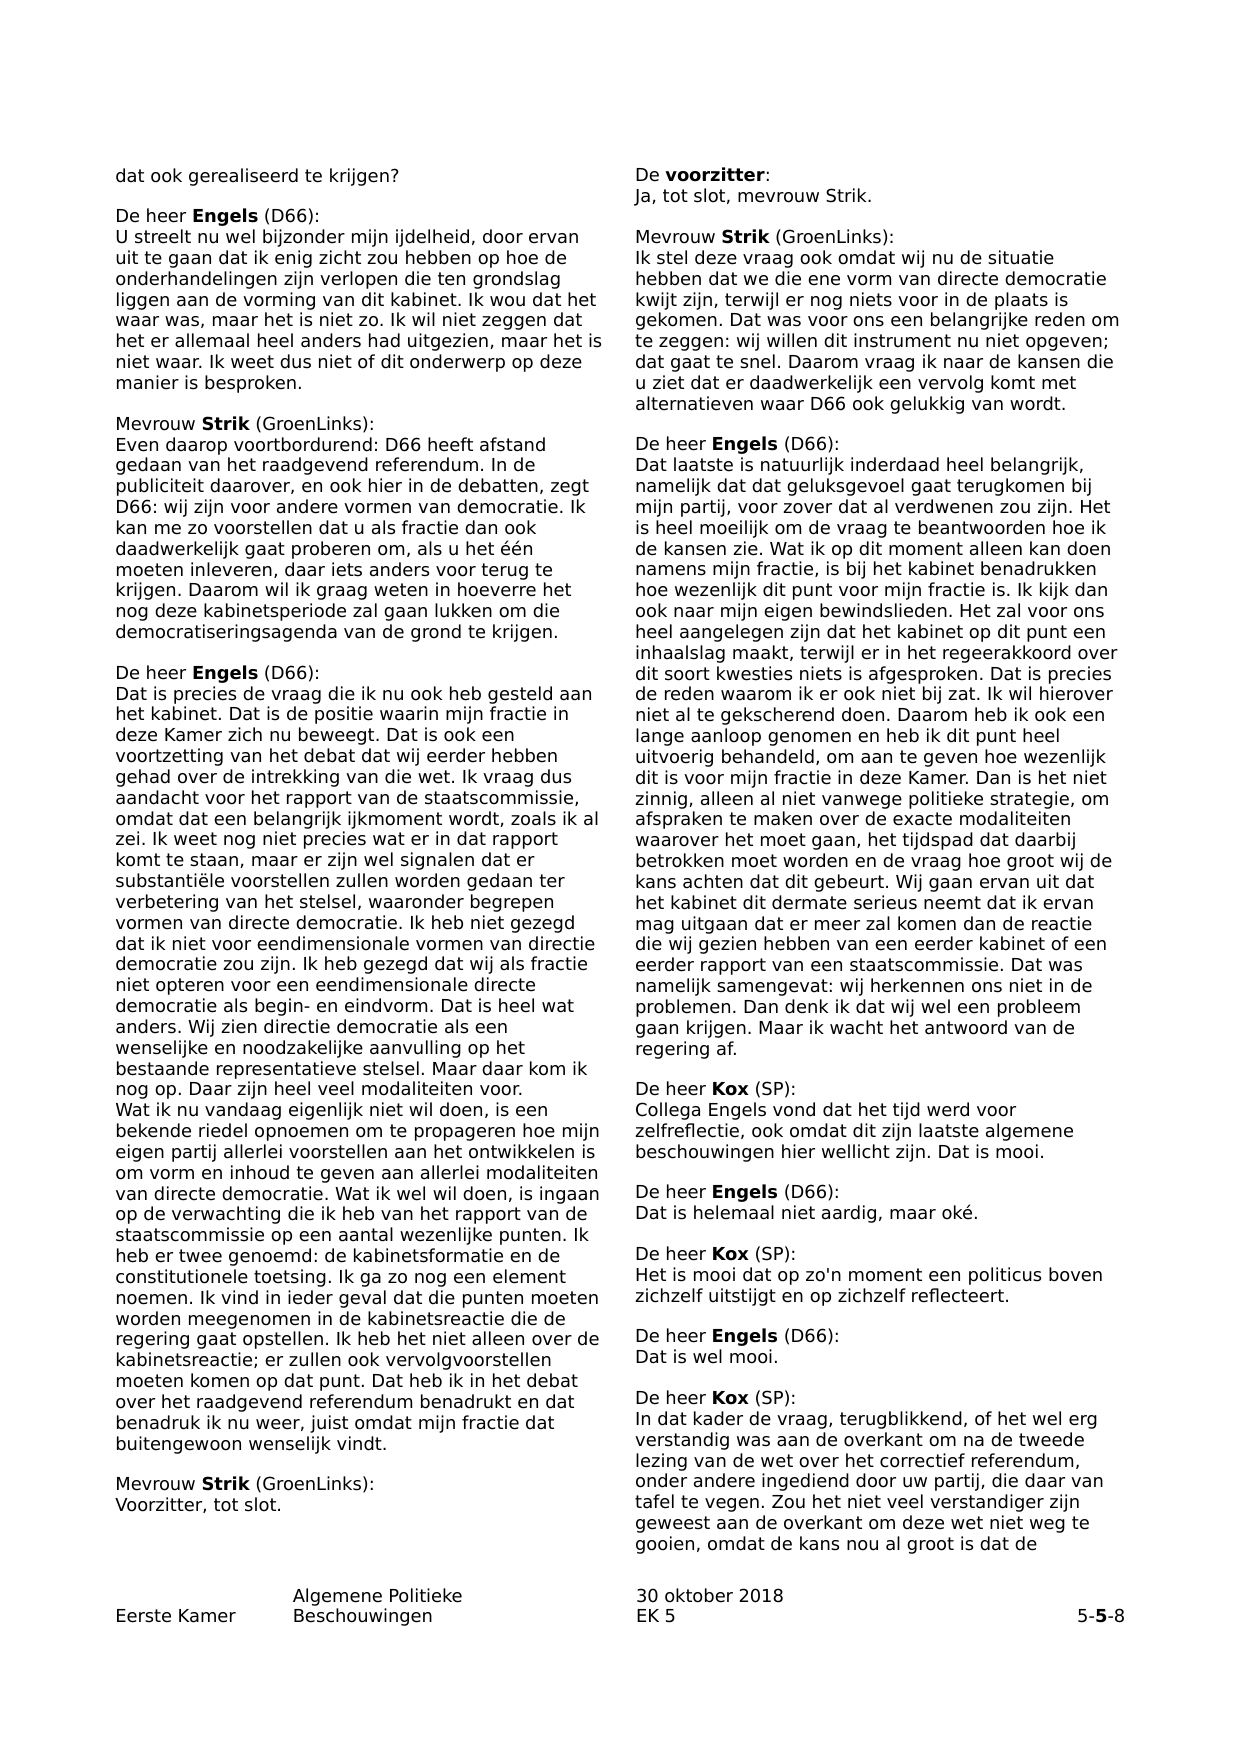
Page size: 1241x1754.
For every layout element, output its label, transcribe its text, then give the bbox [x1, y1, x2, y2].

text dat ook gerealiseerd te krijgen? [115, 165, 605, 186]
text Ik stel deze vraag ook omdat wij nu de situatie hebben dat we die ene vorm van directe democratie kwijt zijn, terwijl er nog niets voor in de plaats is gekomen. Dat was voor ons een belangrijke reden om te zeggen: wij willen dit instrument nu niet opgeven; dat gaat te snel. Daarom vraag ik naar de kansen die u ziet dat er daadwerkelijk een vervolg komt met alternatieven waar D66 ook gelukkig van wordt. [635, 248, 1125, 414]
text De heer Kox (SP): [635, 1244, 1125, 1265]
text De heer Engels (D66): [635, 1326, 1125, 1347]
text In dat kader de vraag, terugblikkend, of het wel erg verstandig was aan de overkant om na de tweede lezing van de wet over het correctief referendum, onder andere ingediend door uw partij, die daar van tafel te vegen. Zou het niet veel verstandiger zijn geweest aan de overkant om deze wet niet weg te gooien, omdat de kans nou al groot is dat de [635, 1409, 1125, 1554]
text De heer Kox (SP): [635, 1079, 1125, 1100]
text De heer Engels (D66): [115, 663, 605, 683]
text De heer Kox (SP): [635, 1388, 1125, 1409]
text Collega Engels vond dat het tijd werd voor zelfreflectie, ook omdat dit zijn laatste algemene beschouwingen hier wellicht zijn. Dat is mooi. [635, 1100, 1125, 1162]
text Dat laatste is natuurlijk inderdaad heel belangrijk, namelijk dat dat geluksgevoel gaat terugkomen bij mijn partij, voor zover dat al verdwenen zou zijn. Het is heel moeilijk om de vraag te beantwoorden hoe ik de kansen zie. Wat ik op dit moment alleen kan doen namens mijn fractie, is bij het kabinet benadrukken hoe wezenlijk dit punt voor mijn fractie is. Ik kijk dan ook naar mijn eigen bewindslieden. Het zal voor ons heel aangelegen zijn dat het kabinet op dit punt een inhaalslag maakt, terwijl er in het regeerakkoord over dit soort kwesties niets is afgesproken. Dat is precies de reden waarom ik er ook niet bij zat. Ik wil hierover niet al te gekscherend doen. Daarom heb ik ook een lange aanloop genomen en heb ik dit punt heel uitvoerig behandeld, om aan te geven hoe wezenlijk dit is voor mijn fractie in deze Kamer. Dan is het niet zinnig, alleen al niet vanwege politieke strategie, om afspraken te maken over de exacte modaliteiten waarover het moet gaan, het tijdspad dat daarbij betrokken moet worden en de vraag hoe groot wij de kans achten dat dit gebeurt. Wij gaan ervan uit dat het kabinet dit dermate serieus neemt dat ik ervan mag uitgaan dat er meer zal komen dan de reactie die wij gezien hebben van een eerder kabinet of een eerder rapport van een staatscommissie. Dat was namelijk samengevat: wij herkennen ons niet in de problemen. Dan denk ik dat wij wel een probleem gaan krijgen. Maar ik wacht het antwoord van de regering af. [635, 455, 1125, 1059]
text Dat is wel mooi. [635, 1347, 1125, 1368]
text U streelt nu wel bijzonder mijn ijdelheid, door ervan uit te gaan dat ik enig zicht zou hebben op hoe de onderhandelingen zijn verlopen die ten grondslag liggen aan de vorming van dit kabinet. Ik wou dat het waar was, maar het is niet zo. Ik wil niet zeggen dat het er allemaal heel anders had uitgezien, maar het is niet waar. Ik weet dus niet of dit onderwerp op deze manier is besproken. [115, 227, 605, 393]
text Mevrouw Strik (GroenLinks): [115, 413, 605, 434]
text Mevrouw Strik (GroenLinks): [635, 227, 1125, 248]
text Ja, tot slot, mevrouw Strik. [635, 186, 1125, 207]
text De heer Engels (D66): [635, 434, 1125, 455]
text De heer Engels (D66): [115, 206, 605, 227]
text Wat ik nu vandaag eigenlijk niet wil doen, is een bekende riedel opnoemen om te propageren hoe mijn eigen partij allerlei voorstellen aan het ontwikkelen is om vorm en inhoud te geven aan allerlei modaliteiten van directe democratie. Wat ik wel wil doen, is ingaan op de verwachting die ik heb van het rapport van de staatscommissie op een aantal wezenlijke punten. Ik heb er twee genoemd: de kabinetsformatie en de constitutionele toetsing. Ik ga zo nog een element noemen. Ik vind in ieder geval dat die punten moeten worden meegenomen in de kabinetsreactie die de regering gaat opstellen. Ik heb het niet alleen over de kabinetsreactie; er zullen ook vervolgvoorstellen moeten komen op dat punt. Dat heb ik in het debat over het raadgevend referendum benadrukt en dat benadruk ik nu weer, juist omdat mijn fractie dat buitengewoon wenselijk vindt. [115, 1100, 605, 1454]
text Dat is helemaal niet aardig, maar oké. [635, 1203, 1125, 1224]
text Het is mooi dat op zo'n moment een politicus boven zichzelf uitstijgt en op zichzelf reflecteert. [635, 1265, 1125, 1306]
text De voorzitter: [635, 165, 1125, 186]
text De heer Engels (D66): [635, 1182, 1125, 1203]
text Even daarop voortbordurend: D66 heeft afstand gedaan van het raadgevend referendum. In de publiciteit daarover, en ook hier in de debatten, zegt D66: wij zijn voor andere vormen van democratie. Ik kan me zo voorstellen dat u als fractie dan ook daadwerkelijk gaat proberen om, als u het één moeten inleveren, daar iets anders voor terug te krijgen. Daarom wil ik graag weten in hoeverre het nog deze kabinetsperiode zal gaan lukken om die democratiseringsagenda van de grond te krijgen. [115, 434, 605, 643]
text Voorzitter, tot slot. [115, 1495, 605, 1516]
text Dat is precies de vraag die ik nu ook heb gesteld aan het kabinet. Dat is de positie waarin mijn fractie in deze Kamer zich nu beweegt. Dat is ook een voortzetting van het debat dat wij eerder hebben gehad over de intrekking van die wet. Ik vraag dus aandacht voor het rapport van de staatscommissie, omdat dat een belangrijk ijkmoment wordt, zoals ik al zei. Ik weet nog niet precies wat er in dat rapport komt te staan, maar er zijn wel signalen dat er substantiële voorstellen zullen worden gedaan ter verbetering van het stelsel, waaronder begrepen vormen van directe democratie. Ik heb niet gezegd dat ik niet voor eendimensionale vormen van directie democratie zou zijn. Ik heb gezegd dat wij als fractie niet opteren voor een eendimensionale directe democratie als begin- en eindvorm. Dat is heel wat anders. Wij zien directie democratie als een wenselijke en noodzakelijke aanvulling op het bestaande representatieve stelsel. Maar daar kom ik nog op. Daar zijn heel veel modaliteiten voor. [115, 683, 605, 1100]
text Mevrouw Strik (GroenLinks): [115, 1474, 605, 1495]
